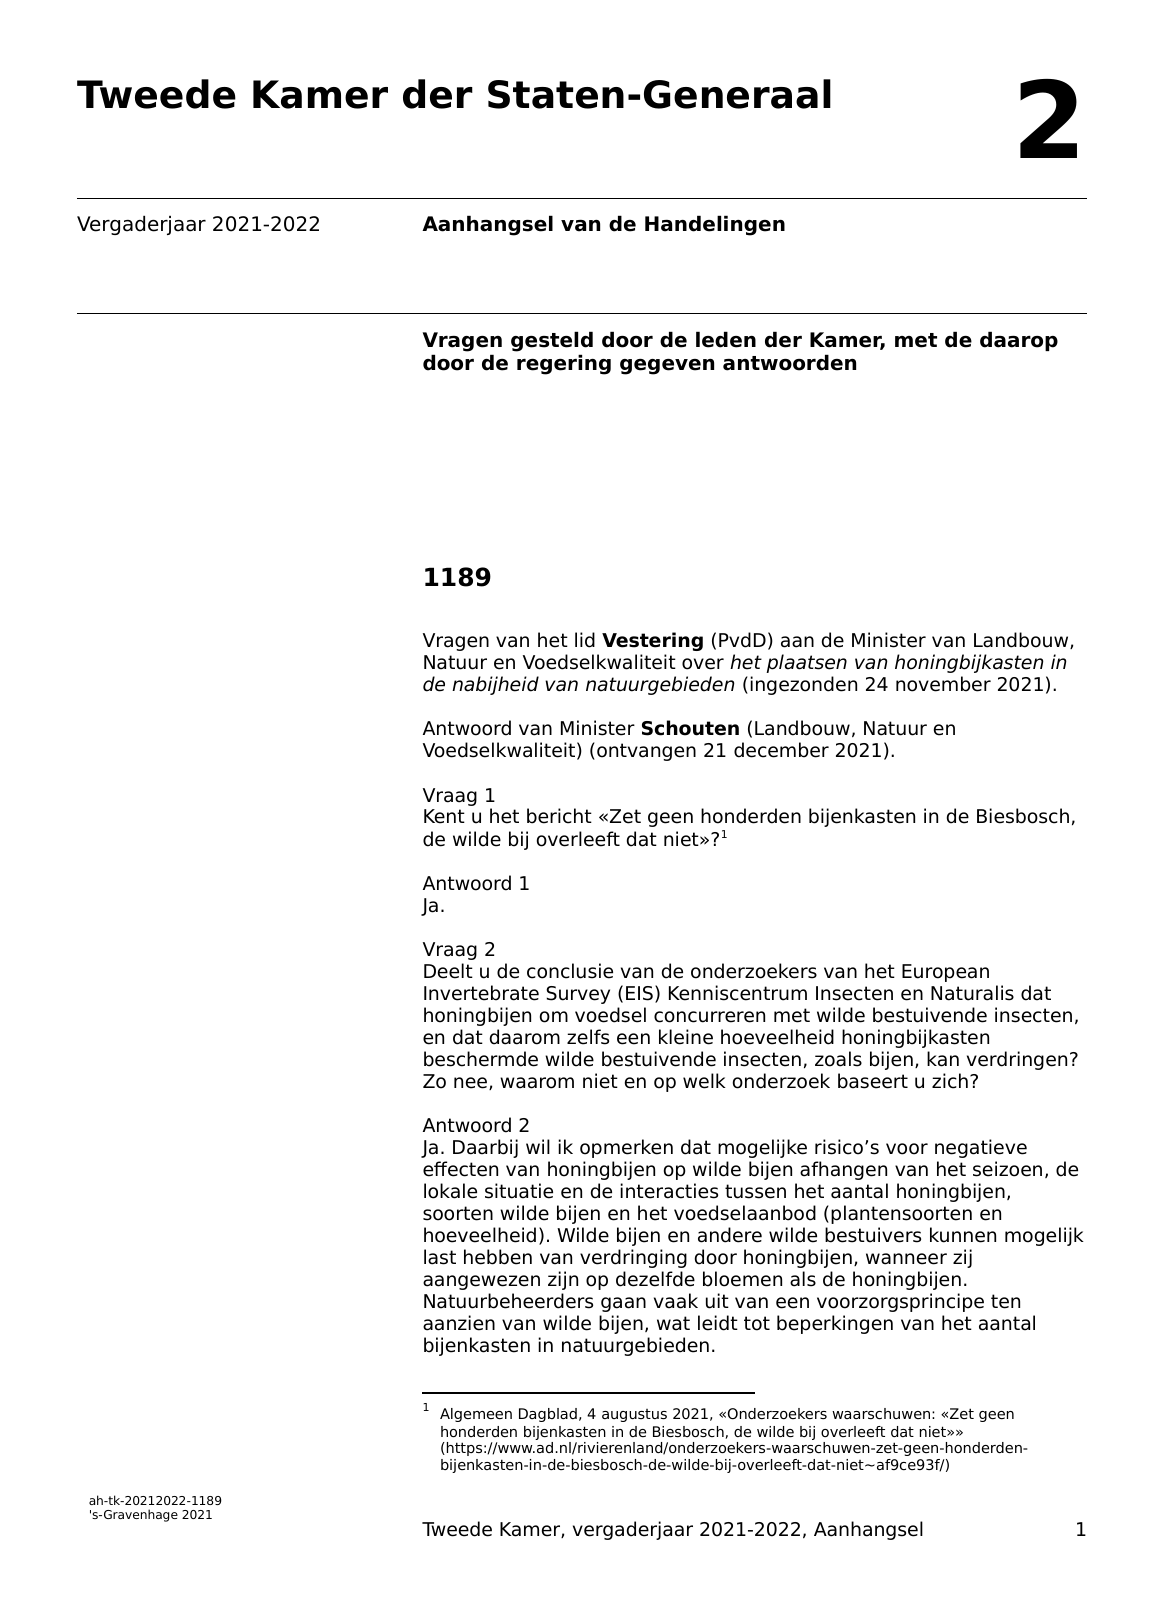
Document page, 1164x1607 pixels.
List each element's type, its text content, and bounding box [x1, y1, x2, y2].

text Algemeen Dagblad, 4 augustus 2021, «Onderzoekers waarschuwen: «Zet geen honderden bijenkasten in de Biesbosch, de wilde bij overleeft dat niet»» (https://www.ad.nl/rivierenland/onderzoekers-waarschuwen-zet-geen-honderden-bijenkasten-in-de-biesbosch-de-wilde-bij-overleeft-dat-niet~af9ce93f/) [422, 1402, 1087, 1474]
table_cell Vergaderjaar 2021-2022 [77, 199, 422, 313]
text Deelt u de conclusie van de onderzoekers van het European Invertebrate Survey (EIS) Kenniscentrum Insecten en Naturalis dat honingbijen om voedsel concurreren met wilde bestuivende insecten, en dat daarom zelfs een kleine hoeveelheid honingbijkasten beschermde wilde bestuivende insecten, zoals bijen, kan verdringen? Zo nee, waarom niet en op welk onderzoek baseert u zich? [422, 961, 1087, 1093]
table_cell [77, 314, 422, 375]
text 's-Gravenhage 2021 [88, 1508, 323, 1522]
table_header Tweede Kamer der Staten-Generaal [77, 59, 886, 198]
text 1189 [422, 563, 1087, 592]
text Ja. [422, 894, 1087, 917]
table_cell Aanhangsel van de Handelingen [422, 199, 1087, 313]
text Antwoord van Minister Schouten (Landbouw, Natuur en Voedselkwaliteit) (ontvangen 21 december 2021). [422, 718, 1087, 762]
table_header 2 [886, 59, 1087, 198]
text Kent u het bericht «Zet geen honderden bijenkasten in de Biesbosch, de wilde bij overleeft dat niet»? [422, 806, 1087, 850]
text Vragen van het lid Vestering (PvdD) aan de Minister van Landbouw, Natuur en Voedselkwaliteit over het plaatsen van honingbijkasten in de nabijheid van natuurgebieden (ingezonden 24 november 2021). [422, 630, 1087, 696]
text Antwoord 2 [422, 1115, 1087, 1137]
text Vraag 2 [422, 939, 1087, 961]
text ah-tk-20212022-1189 [88, 1494, 323, 1508]
table_cell Vragen gesteld door de leden der Kamer, met de daarop door de regering gegeven antwoorden [422, 314, 1087, 375]
text Vraag 1 [422, 784, 1087, 806]
text Antwoord 1 [422, 873, 1087, 894]
text Ja. Daarbij wil ik opmerken dat mogelijke risico’s voor negatieve effecten van honingbijen op wilde bijen afhangen van het seizoen, de lokale situatie en de interacties tussen het aantal honingbijen, soorten wilde bijen en het voedselaanbod (plantensoorten en hoeveelheid). Wilde bijen en andere wilde bestuivers kunnen mogelijk last hebben van verdringing door honingbijen, wanneer zij aangewezen zijn op dezelfde bloemen als de honingbijen. Natuurbeheerders gaan vaak uit van een voorzorgsprincipe ten aanzien van wilde bijen, wat leidt tot beperkingen van het aantal bijenkasten in natuurgebieden. [422, 1137, 1087, 1357]
